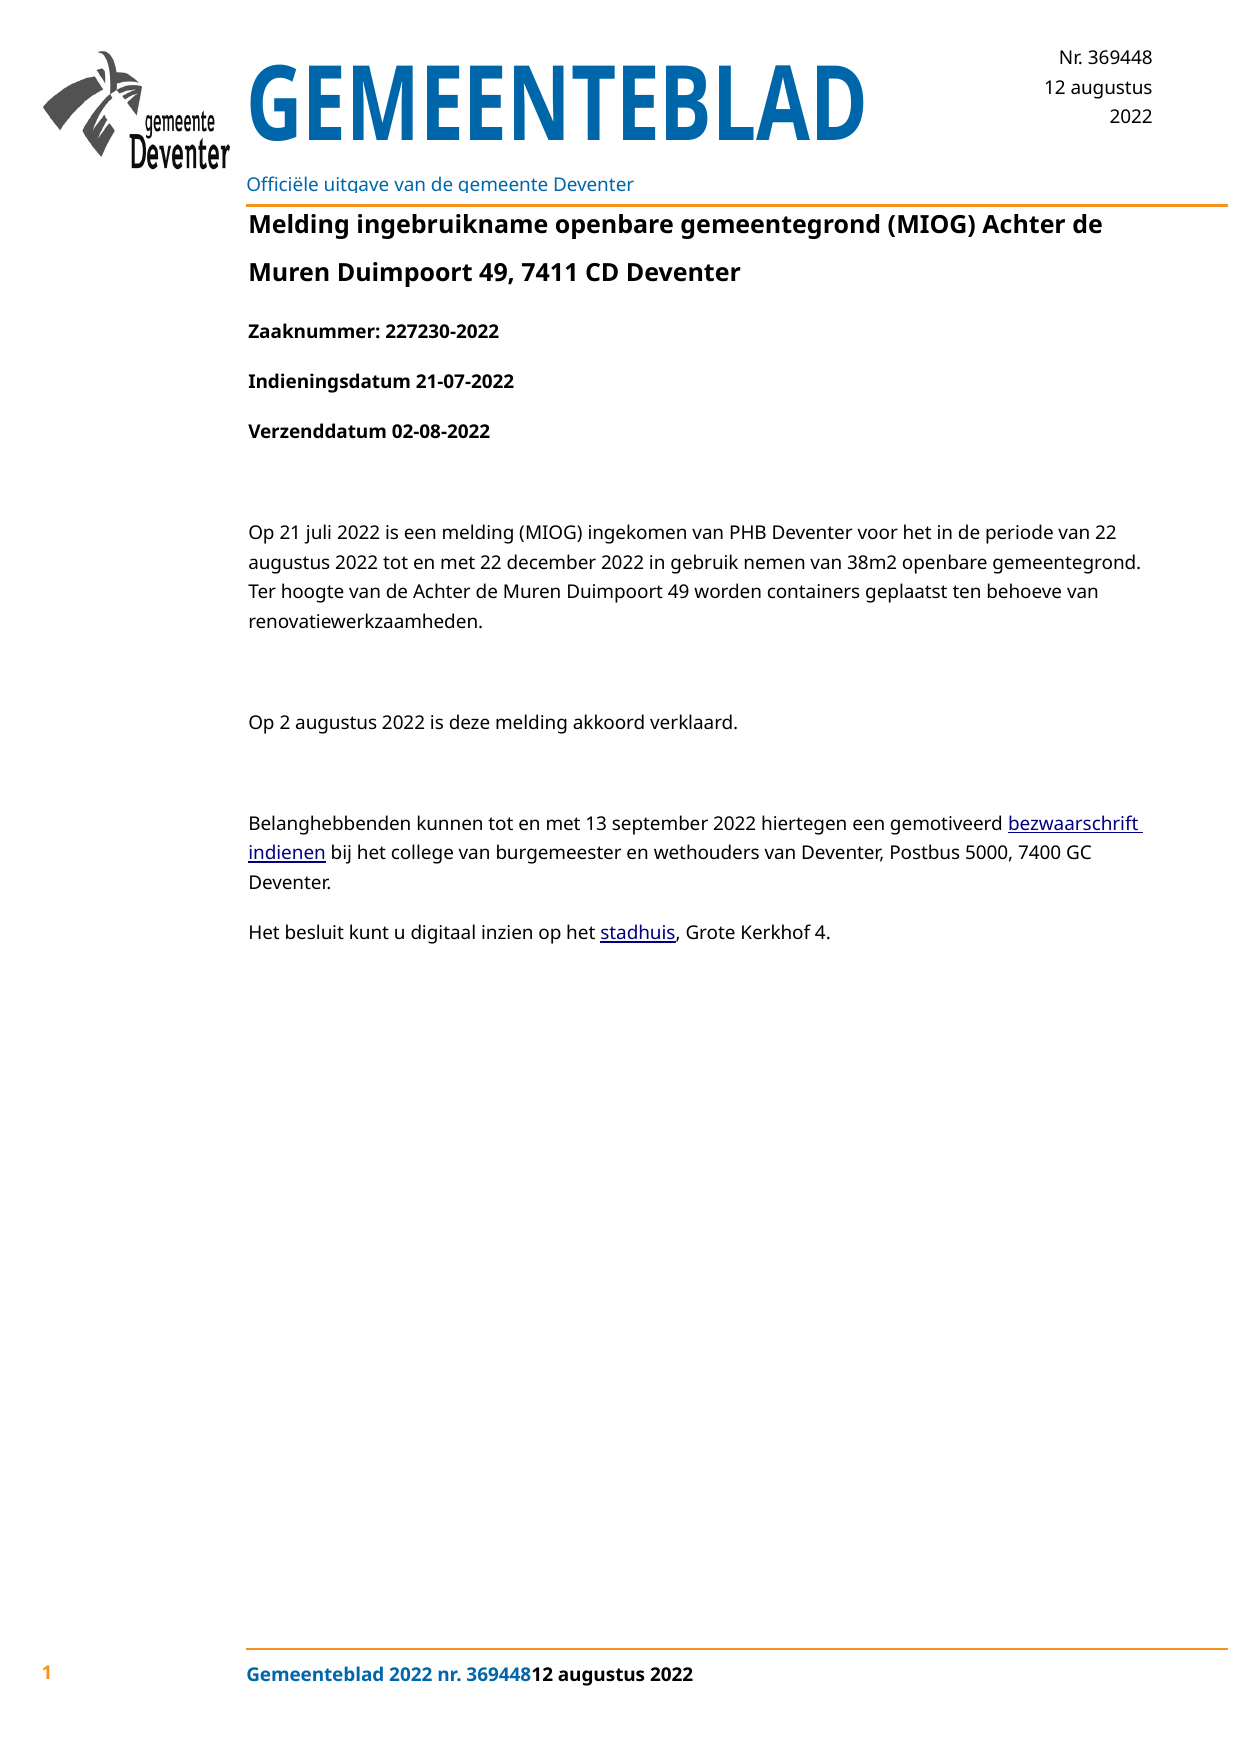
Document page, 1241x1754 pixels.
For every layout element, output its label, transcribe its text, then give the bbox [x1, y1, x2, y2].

text Indieningsdatum 21-07-2022 [248, 368, 1152, 394]
text Melding ingebruikname openbare gemeentegrond (MIOG) Achter de Muren Duimpoort 49, 7411 CD Deventer [248, 207, 1152, 288]
text Op 21 juli 2022 is een melding (MIOG) ingekomen van PHB Deventer voor het in de periode van 22 augustus 2022 tot en met 22 december 2022 in gebruik nemen van 38m2 openbare gemeentegrond. Ter hoogte van de Achter de Muren Duimpoort 49 worden containers geplaatst ten behoeve van renovatiewerkzaamheden. [248, 519, 1152, 634]
text Op 2 augustus 2022 is deze melding akkoord verklaard. [248, 709, 1152, 735]
picture [41, 47, 231, 172]
text Belanghebbenden kunnen tot en met 13 september 2022 hiertegen een gemotiveerd bezwaarschrift indienen bij het college van burgemeester en wethouders van Deventer, Postbus 5000, 7400 GC Deventer. [248, 810, 1152, 895]
text Zaaknummer: 227230-2022 [248, 318, 1152, 344]
text Verzenddatum 02-08-2022 [248, 419, 1152, 444]
text Het besluit kunt u digitaal inzien op het stadhuis, Grote Kerkhof 4. [248, 919, 1152, 945]
